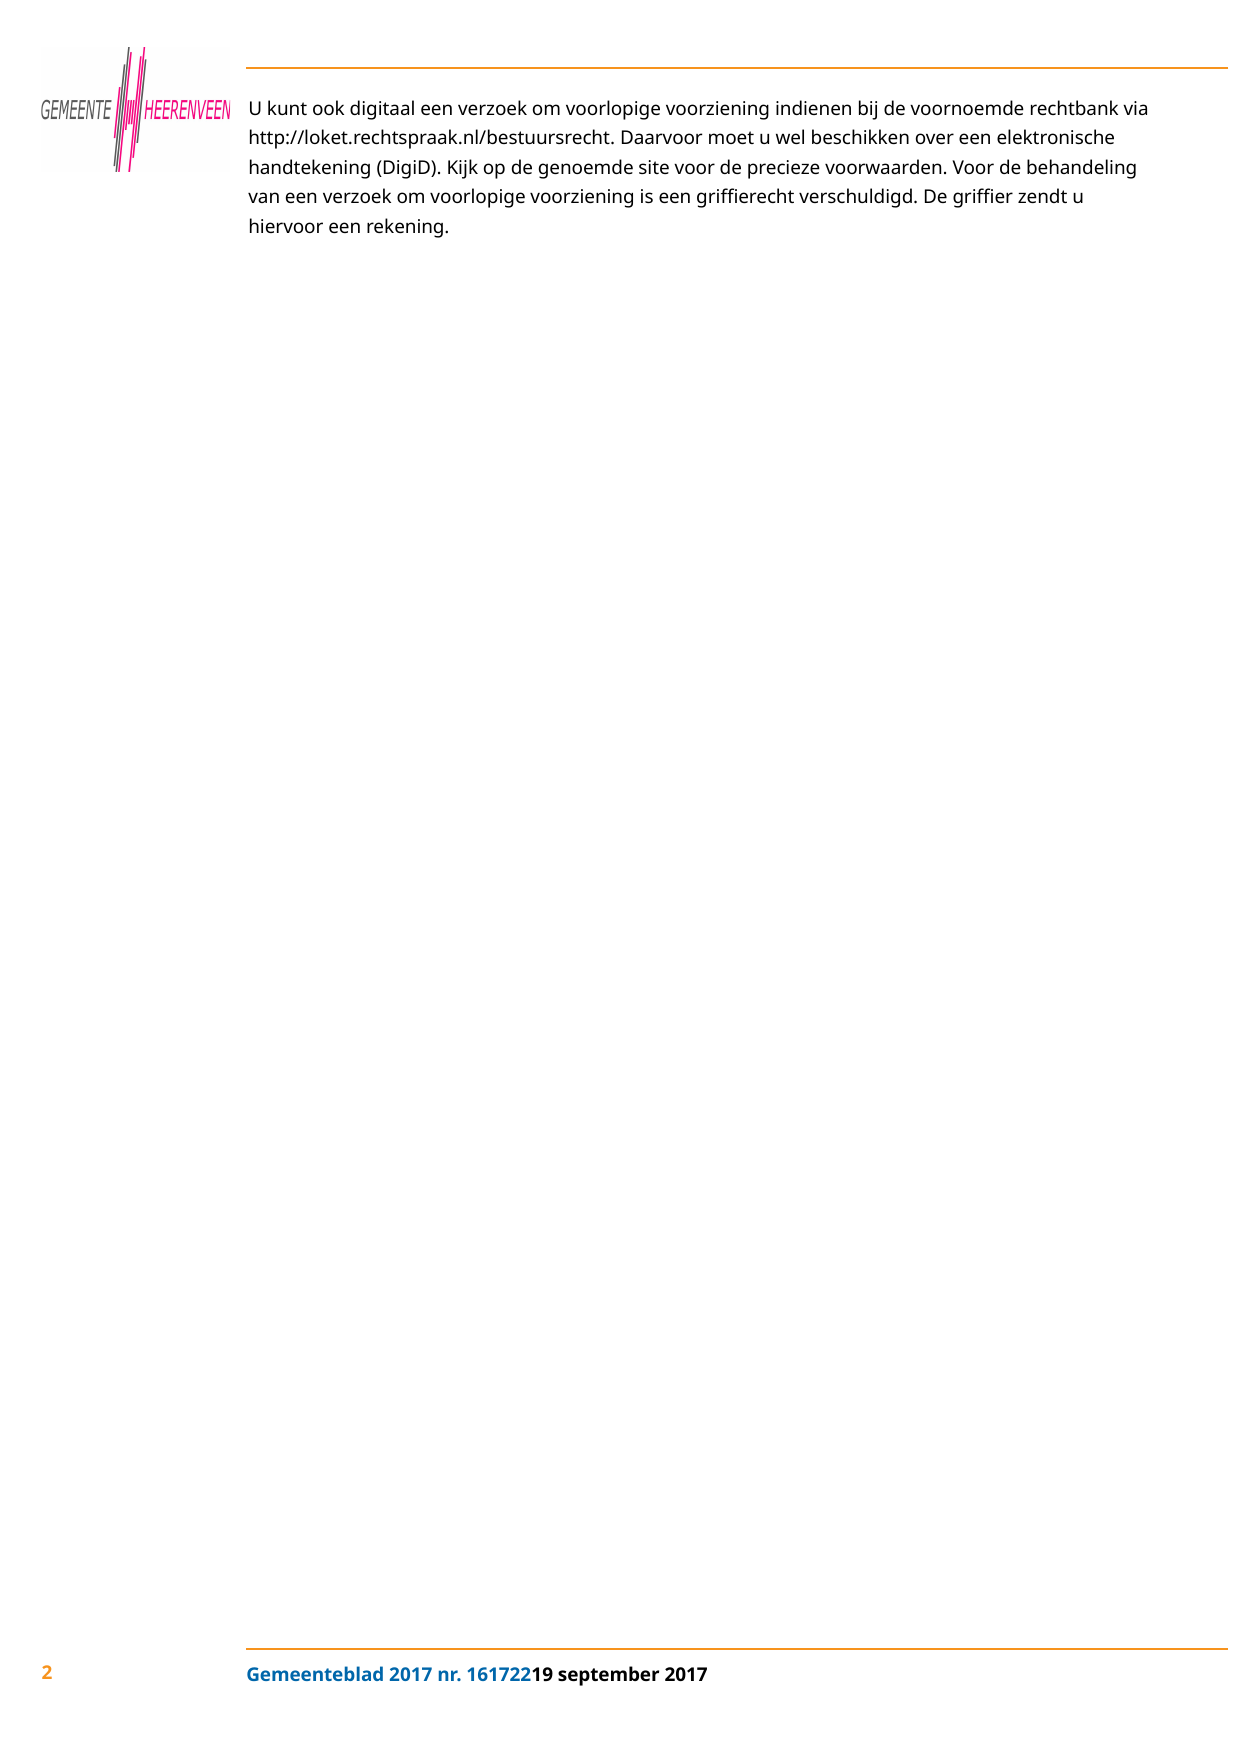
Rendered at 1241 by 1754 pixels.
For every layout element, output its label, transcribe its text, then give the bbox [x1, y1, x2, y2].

picture [41, 47, 231, 172]
text U kunt ook digitaal een verzoek om voorlopige voorziening indienen bij de voornoemde rechtbank via http://loket.rechtspraak.nl/bestuursrecht. Daarvoor moet u wel beschikken over een elektronische handtekening (DigiD). Kijk op de genoemde site voor de precieze voorwaarden. Voor de behandeling van een verzoek om voorlopige voorziening is een griffierecht verschuldigd. De griffier zendt u hiervoor een rekening. [248, 95, 1152, 239]
